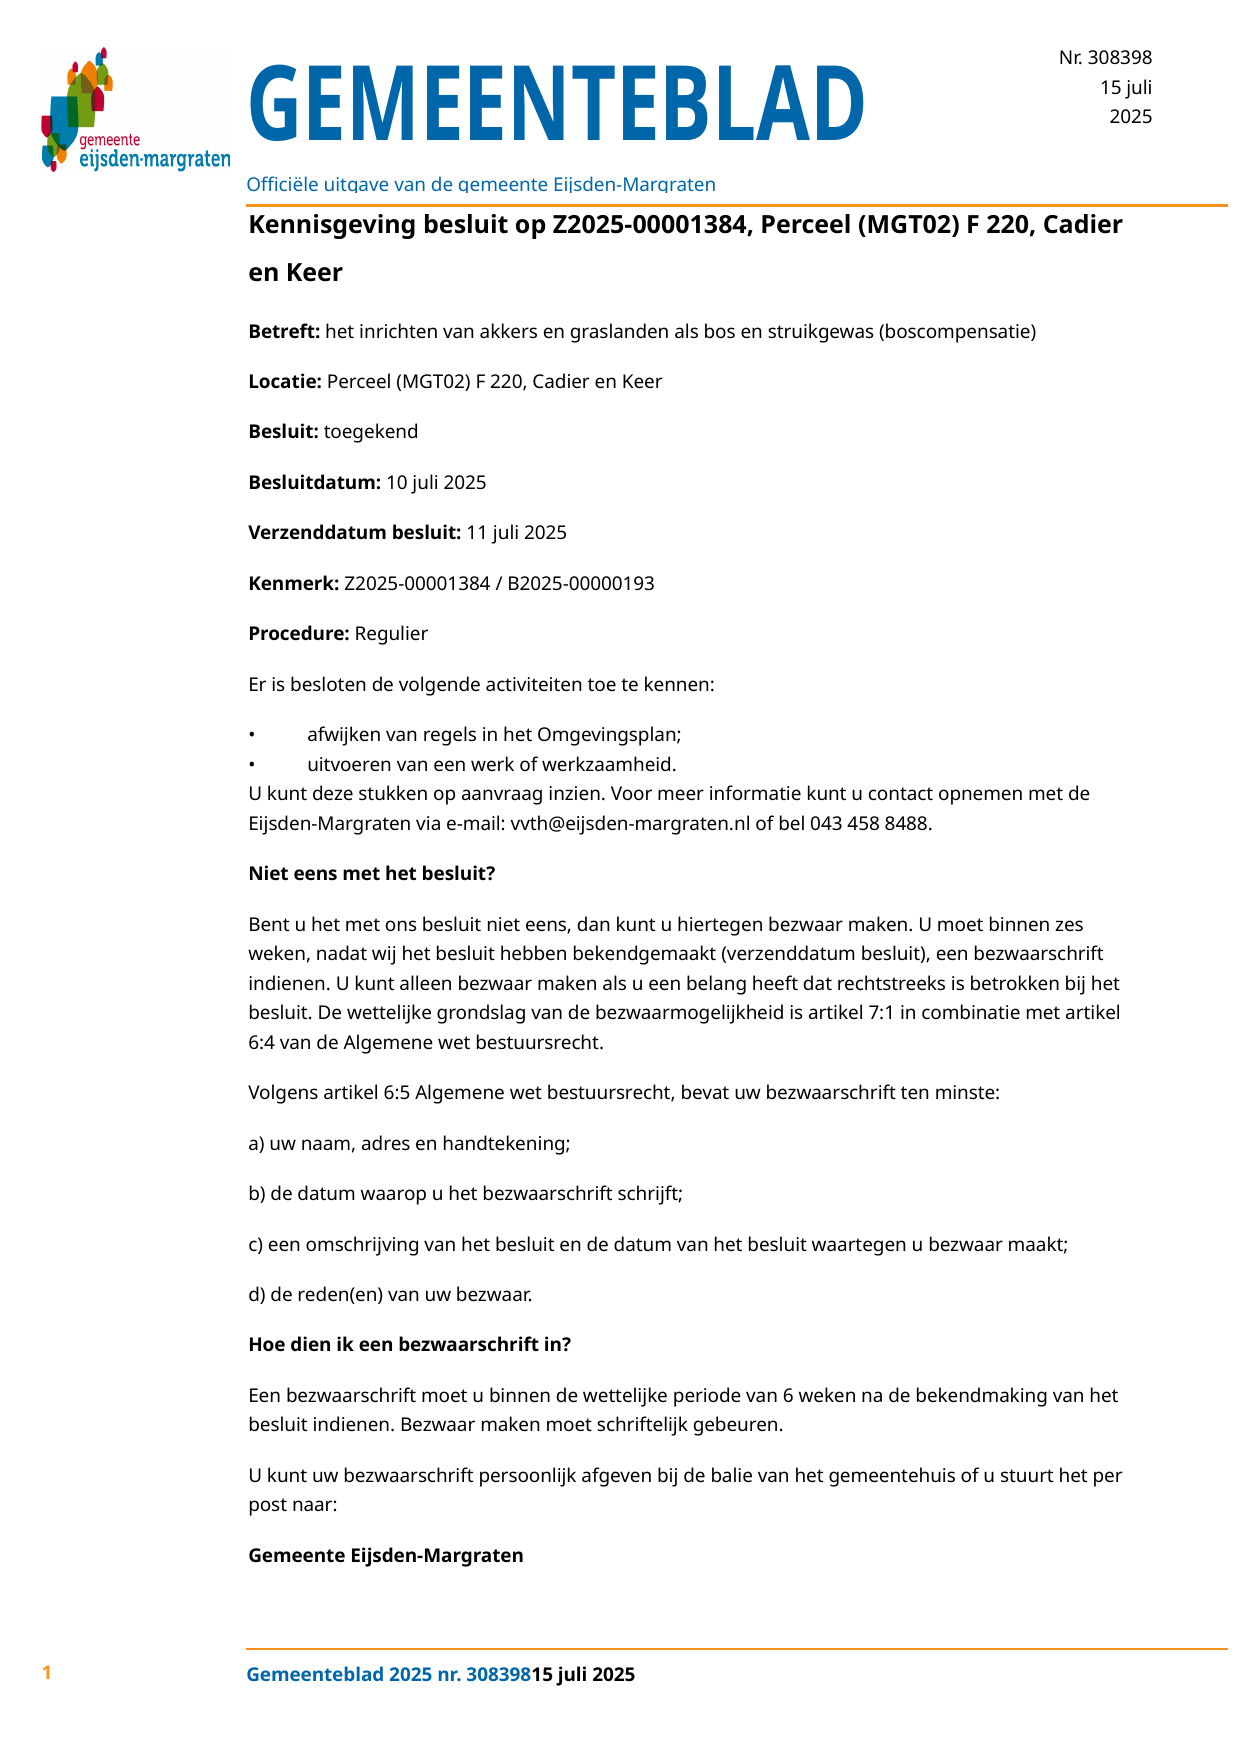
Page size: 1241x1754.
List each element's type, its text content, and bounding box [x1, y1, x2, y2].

picture [41, 47, 231, 172]
text Besluitdatum: 10 juli 2025 [248, 469, 1152, 495]
text b) de datum waarop u het bezwaarschrift schrijft; [248, 1180, 1152, 1206]
text Niet eens met het besluit? [248, 860, 1152, 886]
text Besluit: toegekend [248, 419, 1152, 444]
text Betreft: het inrichten van akkers en graslanden als bos en struikgewas (boscompensatie) [248, 318, 1152, 344]
text c) een omschrijving van het besluit en de datum van het besluit waartegen u bezwaar maakt; [248, 1231, 1152, 1257]
text Locatie: Perceel (MGT02) F 220, Cadier en Keer [248, 368, 1152, 394]
text a) uw naam, adres en handtekening; [248, 1130, 1152, 1156]
text Kennisgeving besluit op Z2025-00001384, Perceel (MGT02) F 220, Cadier en Keer [248, 207, 1152, 288]
text Kenmerk: Z2025-00001384 / B2025-00000193 [248, 570, 1152, 596]
text Gemeente Eijsden-Margraten [248, 1542, 1152, 1568]
text Een bezwaarschrift moet u binnen de wettelijke periode van 6 weken na de bekendmaking van het besluit indienen. Bezwaar maken moet schriftelijk gebeuren. [248, 1382, 1152, 1437]
list afwijken van regels in het Omgevingsplan; [248, 721, 1152, 747]
text Verzenddatum besluit: 11 juli 2025 [248, 519, 1152, 545]
text U kunt uw bezwaarschrift persoonlijk afgeven bij de balie van het gemeentehuis of u stuurt het per post naar: [248, 1462, 1152, 1517]
text Procedure: Regulier [248, 620, 1152, 646]
text Bent u het met ons besluit niet eens, dan kunt u hiertegen bezwaar maken. U moet binnen zes weken, nadat wij het besluit hebben bekendgemaakt (verzenddatum besluit), een bezwaarschrift indienen. U kunt alleen bezwaar maken als u een belang heeft dat rechtstreeks is betrokken bij het besluit. De wettelijke grondslag van de bezwaarmogelijkheid is artikel 7:1 in combinatie met artikel 6:4 van de Algemene wet bestuursrecht. [248, 911, 1152, 1055]
text Er is besloten de volgende activiteiten toe te kennen: [248, 671, 1152, 697]
list uitvoeren van een werk of werkzaamheid. [248, 751, 1152, 777]
text U kunt deze stukken op aanvraag inzien. Voor meer informatie kunt u contact opnemen met de Eijsden-Margraten via e-mail: vvth@eijsden-margraten.nl of bel 043 458 8488. [248, 780, 1152, 836]
text d) de reden(en) van uw bezwaar. [248, 1281, 1152, 1307]
text Volgens artikel 6:5 Algemene wet bestuursrecht, bevat uw bezwaarschrift ten minste: [248, 1079, 1152, 1105]
text Hoe dien ik een bezwaarschrift in? [248, 1332, 1152, 1357]
